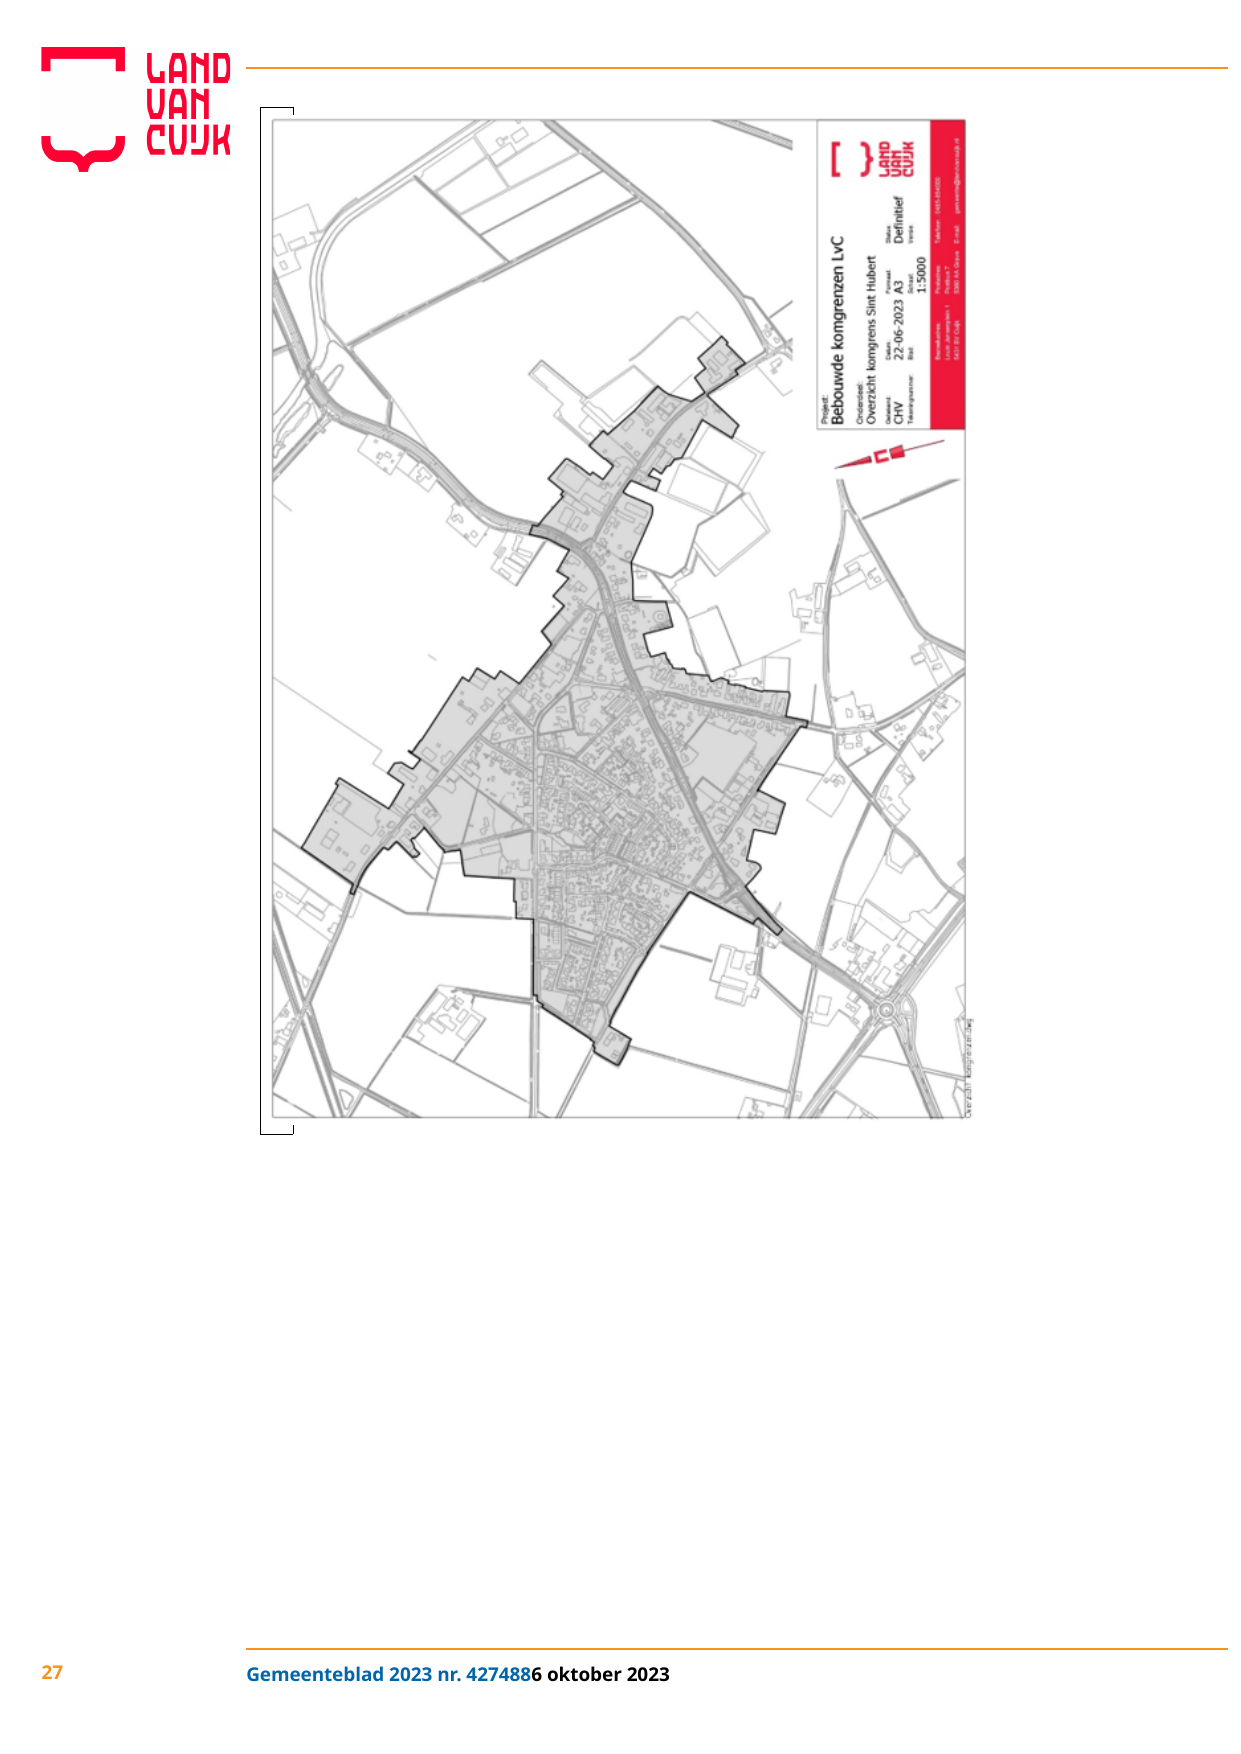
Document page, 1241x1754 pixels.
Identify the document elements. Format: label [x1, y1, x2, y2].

picture [268, 115, 978, 1125]
picture [41, 47, 231, 172]
